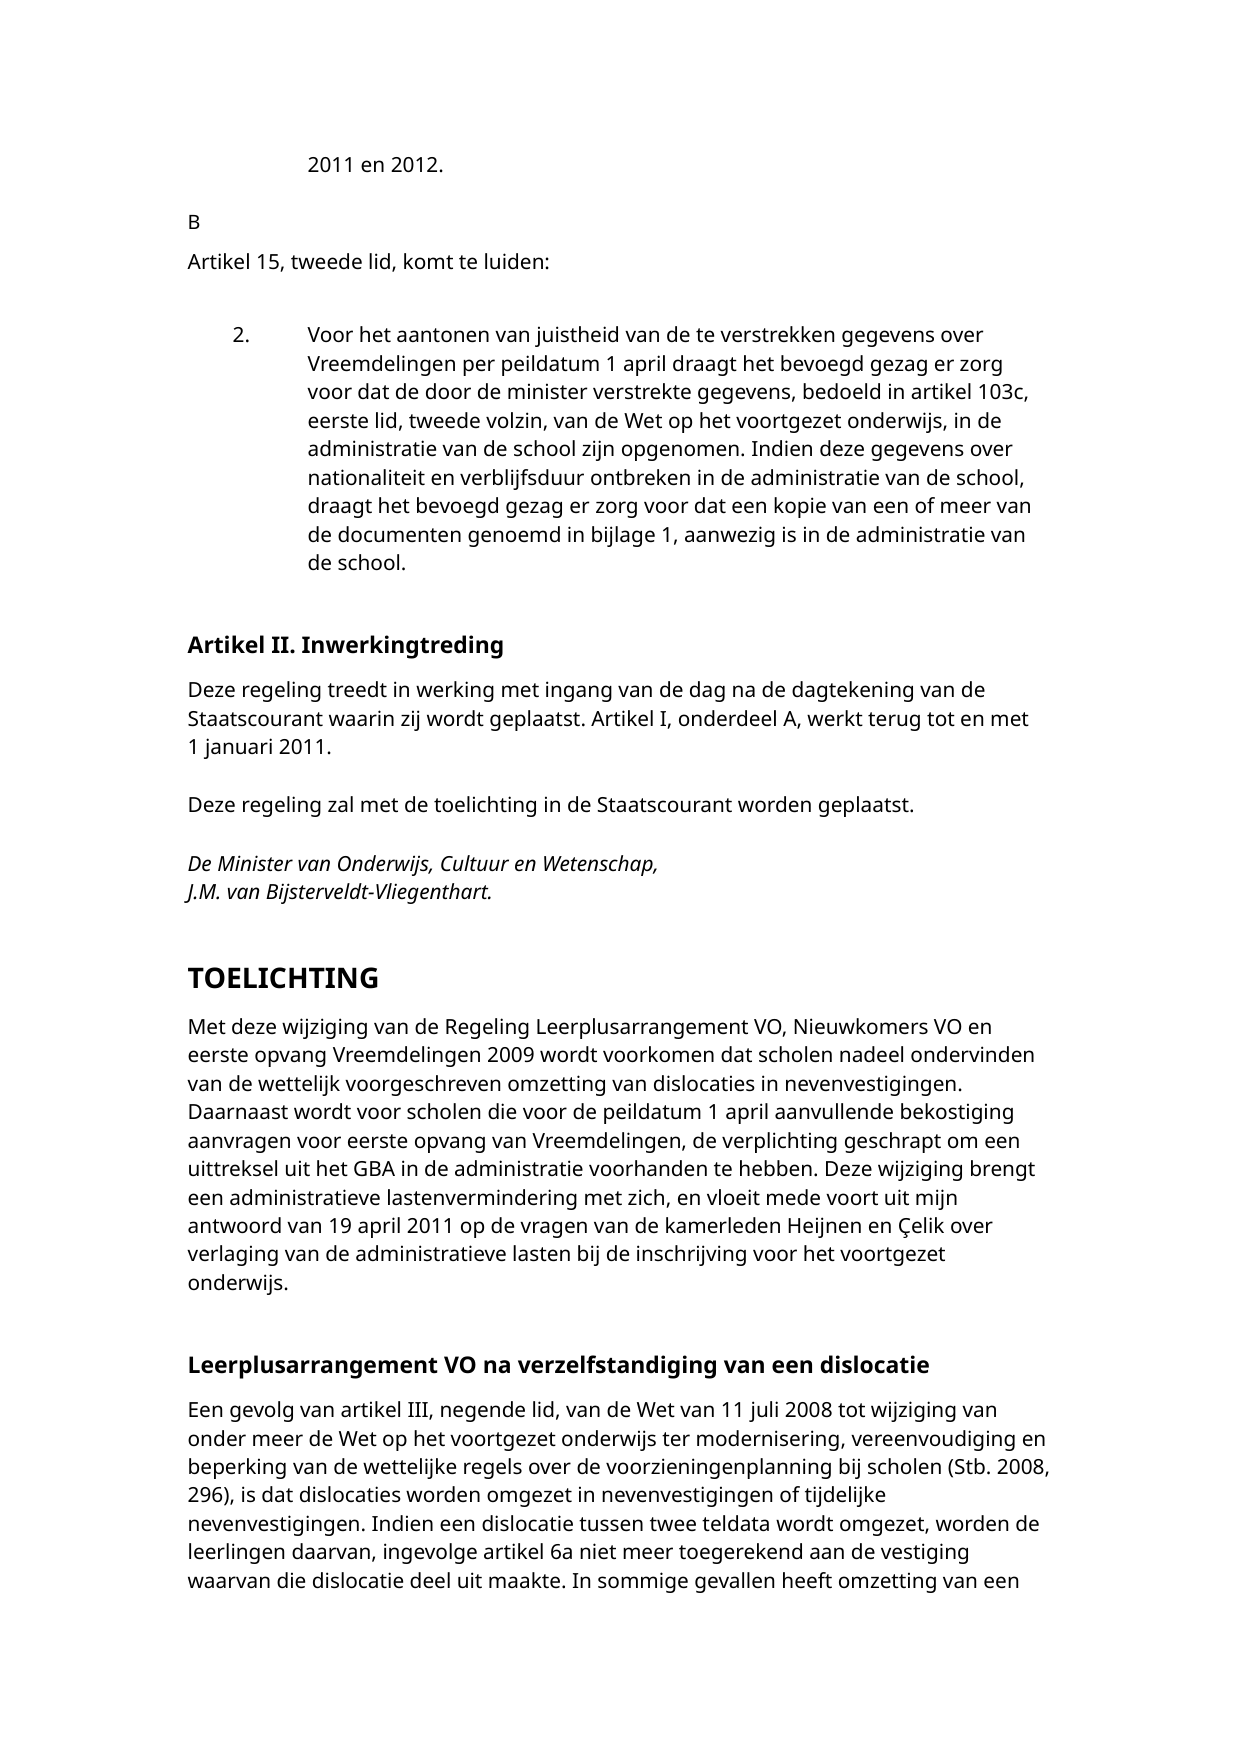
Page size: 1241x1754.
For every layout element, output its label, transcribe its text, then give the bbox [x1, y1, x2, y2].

text De Minister van Onderwijs, Cultuur en Wetenschap, [187, 849, 1053, 877]
subtitle Artikel II. Inwerkingtreding [187, 629, 1053, 660]
text Met deze wijziging van de Regeling Leerplusarrangement VO, Nieuwkomers VO en eerste opvang Vreemdelingen 2009 wordt voorkomen dat scholen nadeel ondervinden van de wettelijk voorgeschreven omzetting van dislocaties in nevenvestigingen. [187, 1012, 1053, 1097]
subtitle Leerplusarrangement VO na verzelfstandiging van een dislocatie [187, 1349, 1053, 1380]
list Voor het aantonen van juistheid van de te verstrekken gegevens over Vreemdelingen per peildatum 1 april draagt het bevoegd gezag er zorg voor dat de door de minister verstrekte gegevens, bedoeld in artikel 103c, eerste lid, tweede volzin, van de Wet op het voortgezet onderwijs, in de administratie van de school zijn opgenomen. Indien deze gegevens over nationaliteit en verblijfsduur ontbreken in de administratie van de school, draagt het bevoegd gezag er zorg voor dat een kopie van een of meer van de documenten genoemd in bijlage 1, aanwezig is in de administratie van de school. [232, 321, 1053, 577]
text J.M. van Bijsterveldt-Vliegenthart. [187, 877, 1053, 906]
text Deze regeling zal met de toelichting in de Staatscourant worden geplaatst. [187, 791, 1053, 819]
list 2011 en 2012. [232, 150, 1053, 178]
text Daarnaast wordt voor scholen die voor de peildatum 1 april aanvullende bekostiging aanvragen voor eerste opvang van Vreemdelingen, de verplichting geschrapt om een uittreksel uit het GBA in de administratie voorhanden te hebben. Deze wijziging brengt een administratieve lastenvermindering met zich, en vloeit mede voort uit mijn antwoord van 19 april 2011 op de vragen van de kamerleden Heijnen en Çelik over verlaging van de administratieve lasten bij de inschrijving voor het voortgezet onderwijs. [187, 1097, 1053, 1296]
text Deze regeling treedt in werking met ingang van de dag na de dagtekening van de Staatscourant waarin zij wordt geplaatst. Artikel I, onderdeel A, werkt terug tot en met 1 januari 2011. [187, 675, 1053, 761]
text Artikel 15, tweede lid, komt te luiden: [187, 247, 1053, 276]
text Een gevolg van artikel III, negende lid, van de Wet van 11 juli 2008 tot wijziging van onder meer de Wet op het voortgezet onderwijs ter modernisering, vereenvoudiging en beperking van de wettelijke regels over de voorzieningenplanning bij scholen (Stb. 2008, 296), is dat dislocaties worden omgezet in nevenvestigingen of tijdelijke nevenvestigingen. Indien een dislocatie tussen twee teldata wordt omgezet, worden de leerlingen daarvan, ingevolge artikel 6a niet meer toegerekend aan de vestiging waarvan die dislocatie deel uit maakte. In sommige gevallen heeft omzetting van een [187, 1395, 1053, 1594]
text B [187, 208, 1053, 235]
subtitle TOELICHTING [187, 958, 1053, 997]
